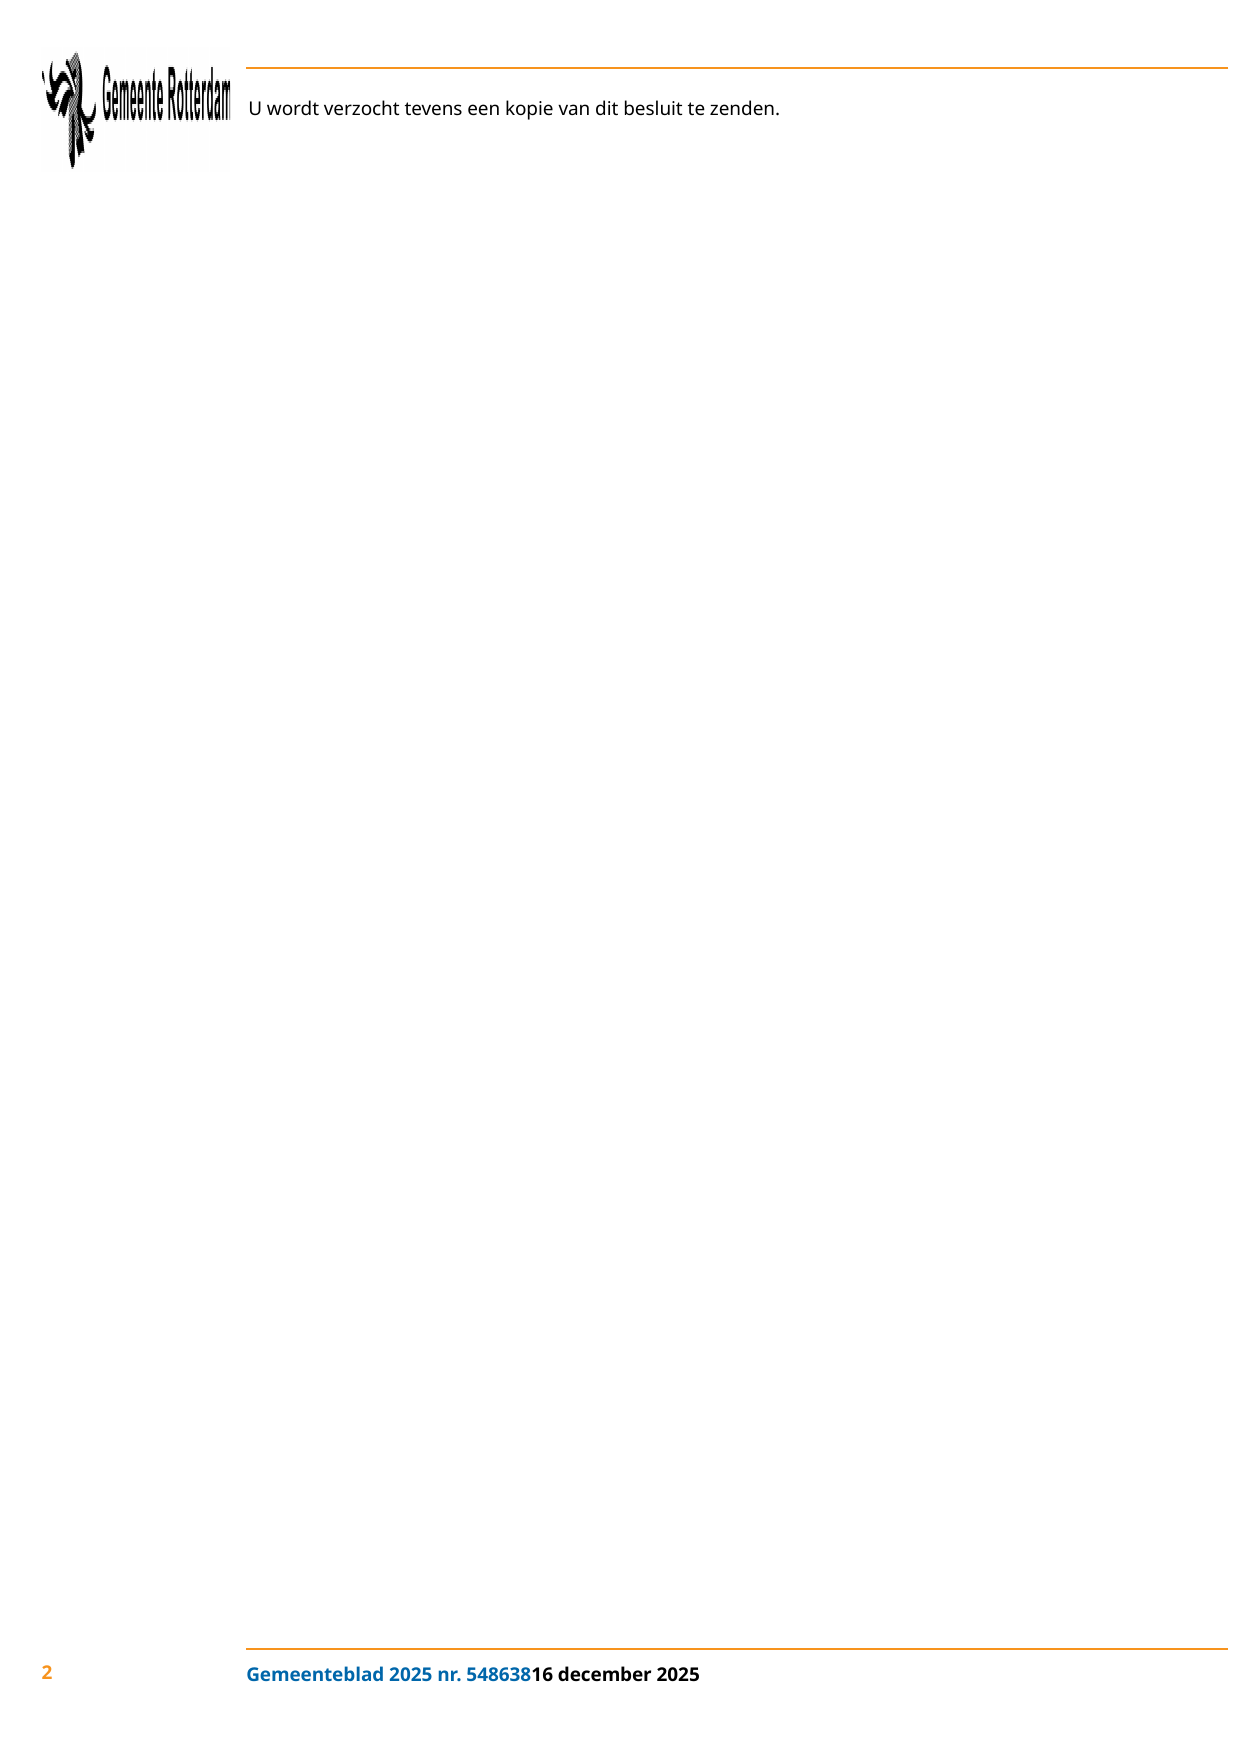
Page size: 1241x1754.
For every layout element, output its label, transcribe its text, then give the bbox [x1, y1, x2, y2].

picture [41, 47, 231, 172]
text U wordt verzocht tevens een kopie van dit besluit te zenden. [248, 95, 1152, 121]
